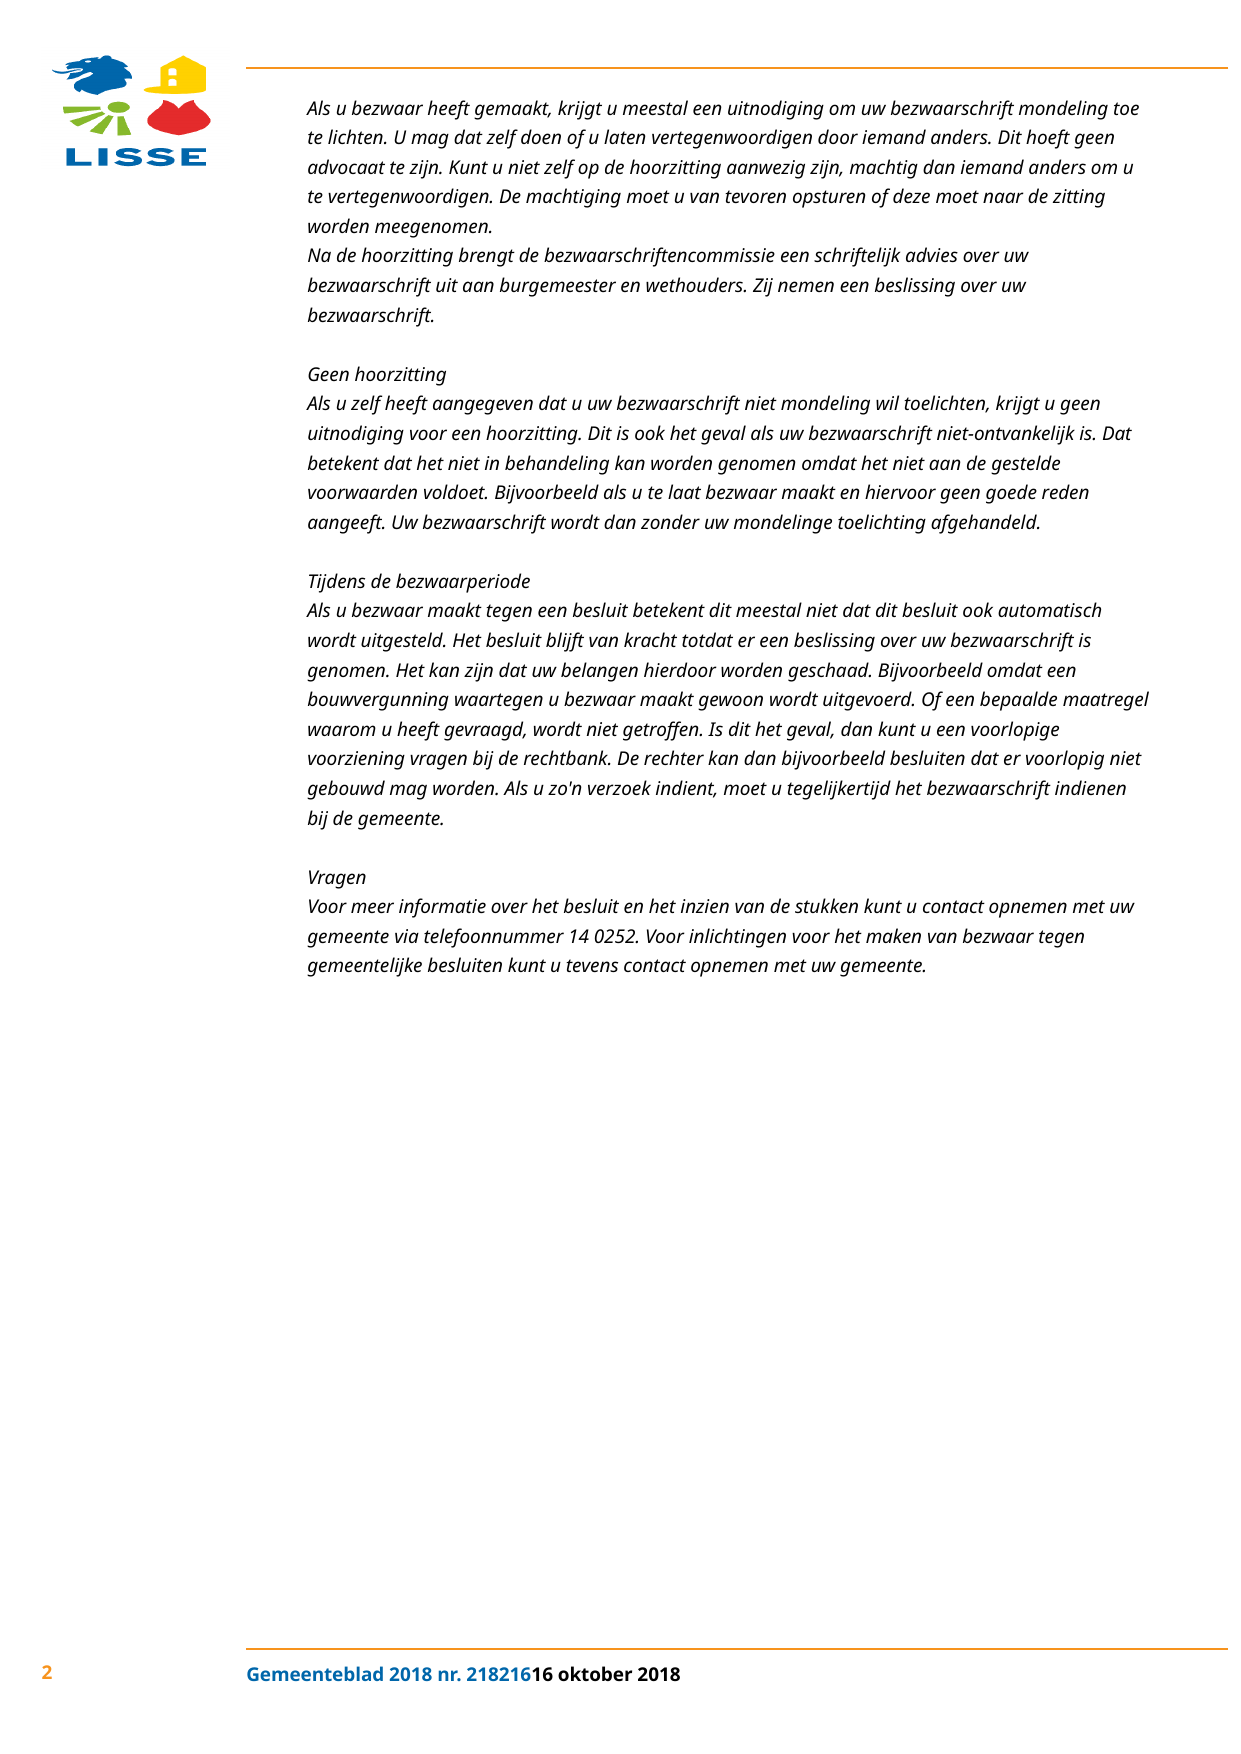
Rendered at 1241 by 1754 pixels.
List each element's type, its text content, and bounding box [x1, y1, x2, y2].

list Voor meer informatie over het besluit en het inzien van de stukken kunt u contact opnemen met uw gemeente via telefoonnummer 14 0252. Voor inlichtingen voor het maken van bezwaar tegen gemeentelijke besluiten kunt u tevens contact opnemen met uw gemeente. [248, 893, 1152, 978]
list Tijdens de bezwaarperiode [248, 568, 1152, 594]
list Na de hoorzitting brengt de bezwaarschriftencommissie een schriftelijk advies over uw bezwaarschrift uit aan burgemeester en wethouders. Zij nemen een beslissing over uw bezwaarschrift. [248, 243, 1152, 328]
list Als u bezwaar maakt tegen een besluit betekent dit meestal niet dat dit besluit ook automatisch wordt uitgesteld. Het besluit blijft van kracht totdat er een beslissing over uw bezwaarschrift is genomen. Het kan zijn dat uw belangen hierdoor worden geschaad. Bijvoorbeeld omdat een bouwvergunning waartegen u bezwaar maakt gewoon wordt uitgevoerd. Of een bepaalde maatregel waarom u heeft gevraagd, wordt niet getroffen. Is dit het geval, dan kunt u een voorlopige voorziening vragen bij de rechtbank. De rechter kan dan bijvoorbeeld besluiten dat er voorlopig niet gebouwd mag worden. Als u zo'n verzoek indient, moet u tegelijkertijd het bezwaarschrift indienen bij de gemeente. [248, 598, 1152, 831]
picture [41, 47, 231, 172]
list Als u zelf heeft aangegeven dat u uw bezwaarschrift niet mondeling wil toelichten, krijgt u geen uitnodiging voor een hoorzitting. Dit is ook het geval als uw bezwaarschrift niet-ontvankelijk is. Dat betekent dat het niet in behandeling kan worden genomen omdat het niet aan de gestelde voorwaarden voldoet. Bijvoorbeeld als u te laat bezwaar maakt en hiervoor geen goede reden aangeeft. Uw bezwaarschrift wordt dan zonder uw mondelinge toelichting afgehandeld. [248, 391, 1152, 535]
list Geen hoorzitting [248, 361, 1152, 387]
list Vragen [248, 864, 1152, 890]
list Als u bezwaar heeft gemaakt, krijgt u meestal een uitnodiging om uw bezwaarschrift mondeling toe te lichten. U mag dat zelf doen of u laten vertegenwoordigen door iemand anders. Dit hoeft geen advocaat te zijn. Kunt u niet zelf op de hoorzitting aanwezig zijn, machtig dan iemand anders om u te vertegenwoordigen. De machtiging moet u van tevoren opsturen of deze moet naar de zitting worden meegenomen. [248, 95, 1152, 239]
